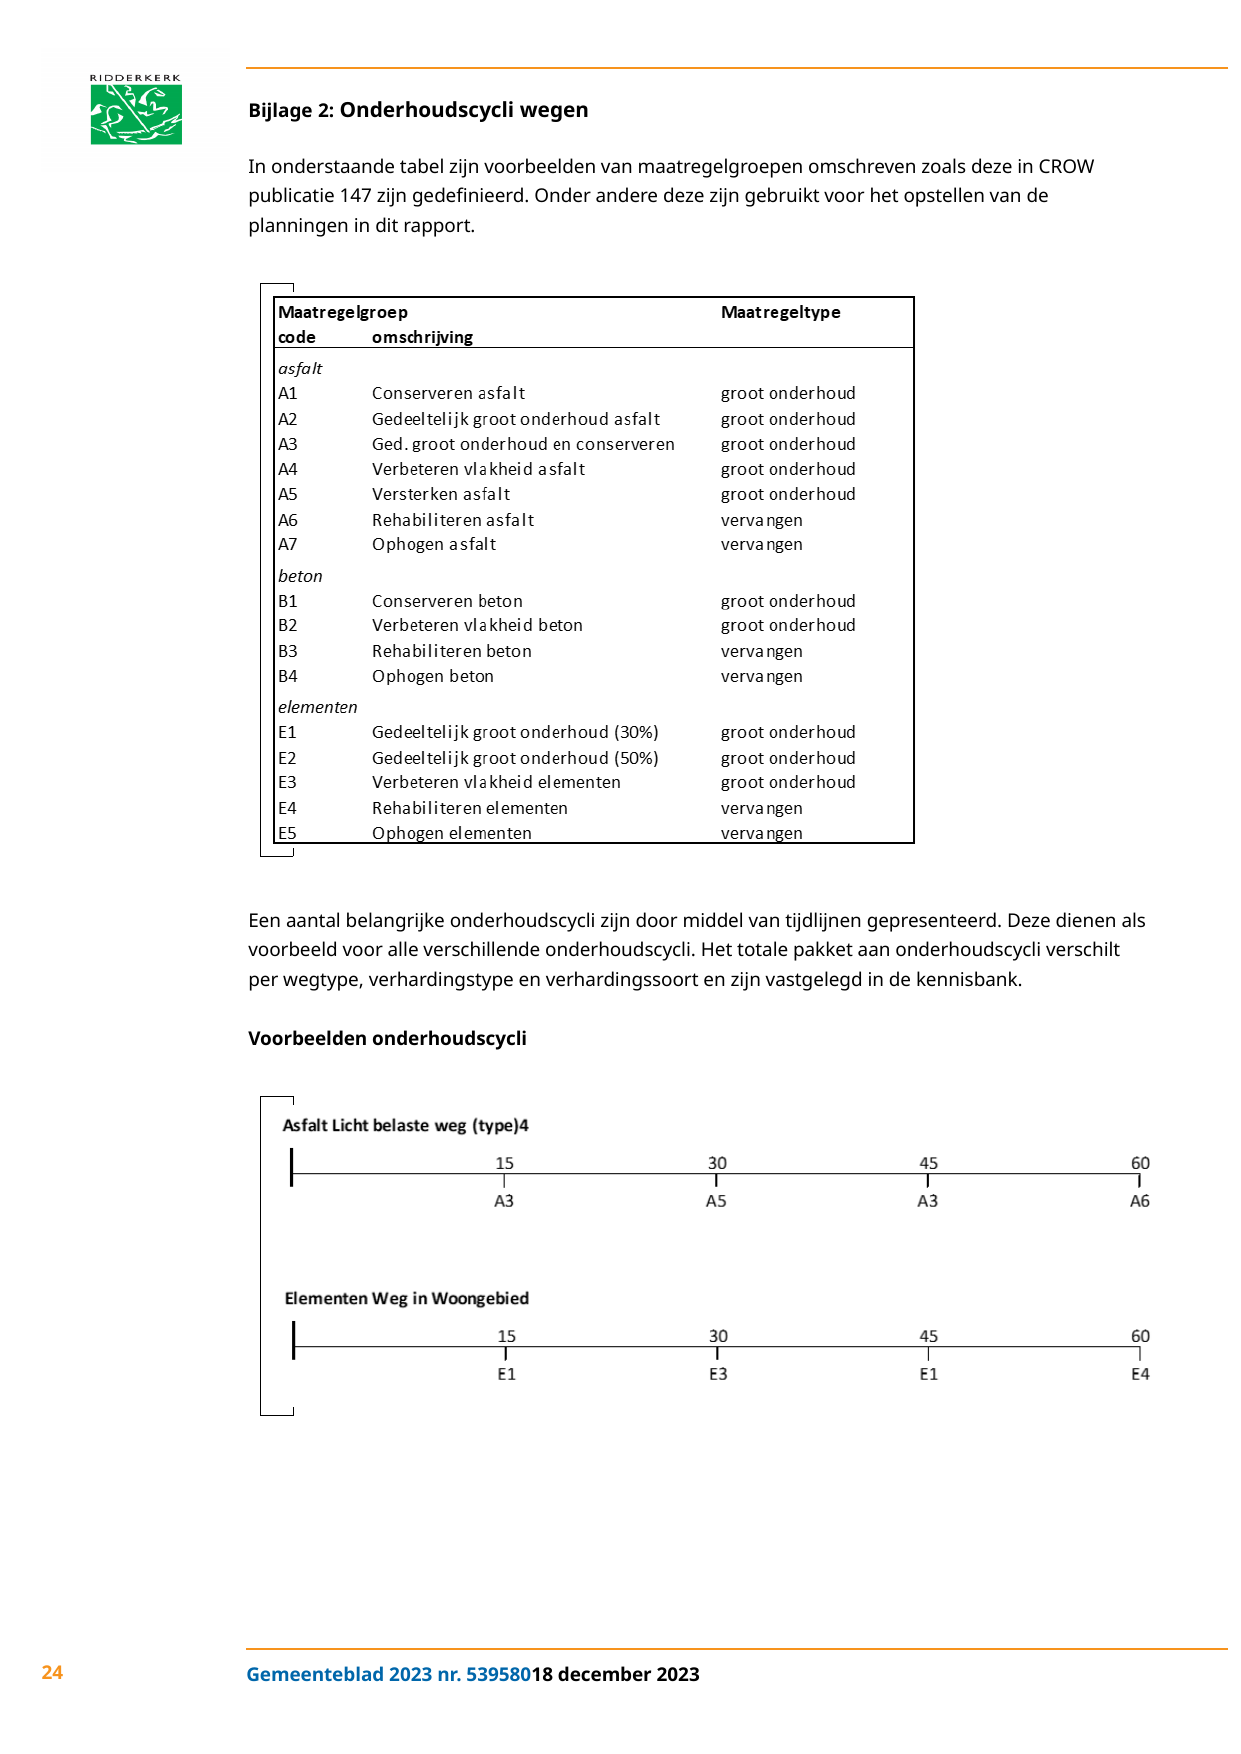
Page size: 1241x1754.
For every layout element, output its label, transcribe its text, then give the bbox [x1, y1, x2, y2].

text Bijlage 2: Onderhoudscycli wegen [248, 95, 1152, 123]
picture [268, 1105, 1173, 1407]
text Een aantal belangrijke onderhoudscycli zijn door middel van tijdlijnen gepresenteerd. Deze dienen als voorbeeld voor alle verschillende onderhoudscycli. Het totale pakket aan onderhoudscycli verschilt per wegtype, verhardingstype en verhardingssoort en zijn vastgelegd in de kennisbank. [248, 907, 1152, 992]
picture [268, 292, 919, 848]
picture [41, 47, 231, 172]
text Voorbeelden onderhoudscycli [248, 1025, 1152, 1051]
text In onderstaande tabel zijn voorbeelden van maatregelgroepen omschreven zoals deze in CROW publicatie 147 zijn gedefinieerd. Onder andere deze zijn gebruikt voor het opstellen van de planningen in dit rapport. [248, 153, 1152, 238]
